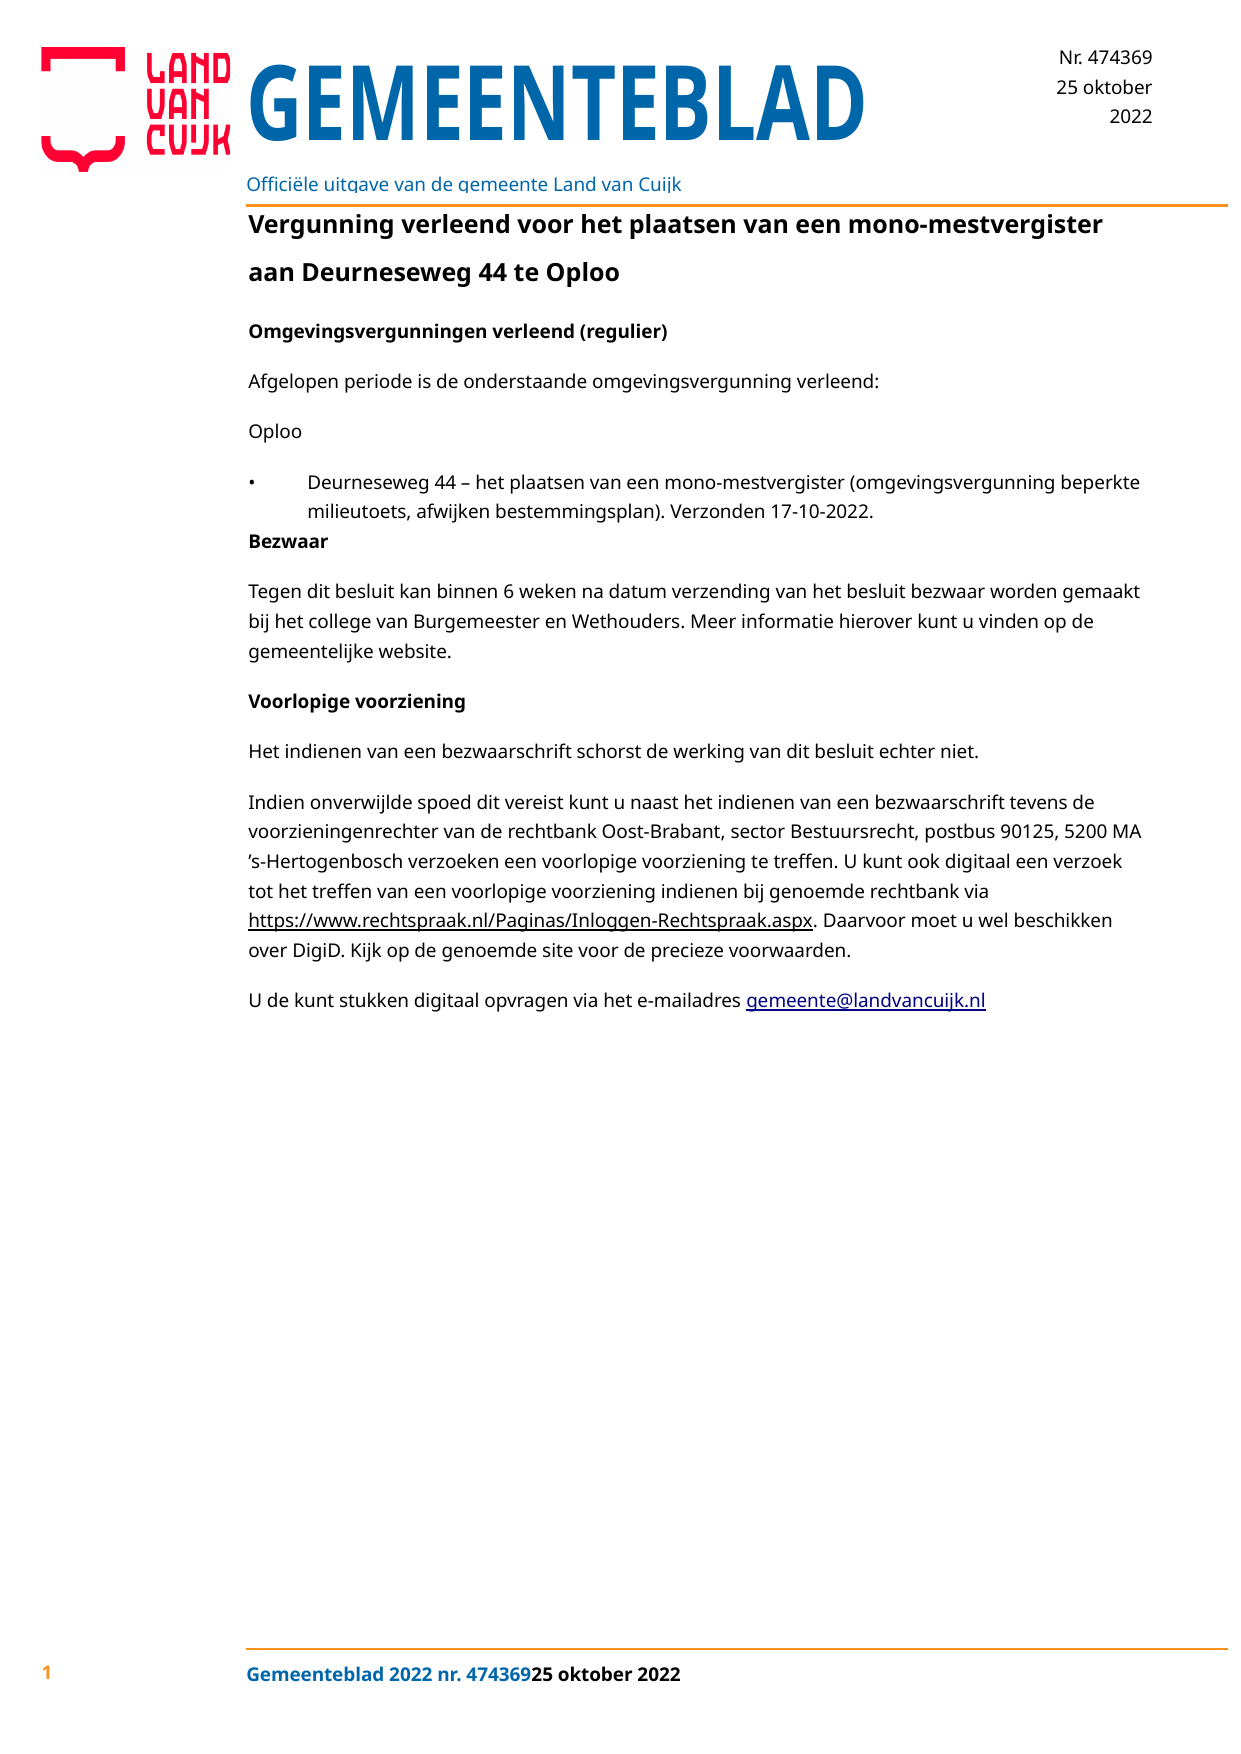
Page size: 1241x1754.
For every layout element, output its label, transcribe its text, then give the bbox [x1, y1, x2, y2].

text U de kunt stukken digitaal opvragen via het e-mailadres gemeente@landvancuijk.nl [248, 987, 1152, 1013]
list Deurneseweg 44 – het plaatsen van een mono-mestvergister (omgevingsvergunning beperkte milieutoets, afwijken bestemmingsplan). Verzonden 17-10-2022. [248, 469, 1152, 524]
text Het indienen van een bezwaarschrift schorst de werking van dit besluit echter niet. [248, 739, 1152, 764]
text Tegen dit besluit kan binnen 6 weken na datum verzending van het besluit bezwaar worden gemaakt bij het college van Burgemeester en Wethouders. Meer informatie hierover kunt u vinden op de gemeentelijke website. [248, 579, 1152, 664]
text Voorlopige voorziening [248, 688, 1152, 714]
picture [41, 47, 231, 172]
text Afgelopen periode is de onderstaande omgevingsvergunning verleend: [248, 368, 1152, 394]
text Oploo [248, 419, 1152, 444]
text Vergunning verleend voor het plaatsen van een mono-mestvergister aan Deurneseweg 44 te Oploo [248, 207, 1152, 288]
text Omgevingsvergunningen verleend (regulier) [248, 318, 1152, 344]
text Indien onverwijlde spoed dit vereist kunt u naast het indienen van een bezwaarschrift tevens de voorzieningenrechter van de rechtbank Oost-Brabant, sector Bestuursrecht, postbus 90125, 5200 MA ’s-Hertogenbosch verzoeken een voorlopige voorziening te treffen. U kunt ook digitaal een verzoek tot het treffen van een voorlopige voorziening indienen bij genoemde rechtbank via https://www.rechtspraak.nl/Paginas/Inloggen-Rechtspraak.aspx. Daarvoor moet u wel beschikken over DigiD. Kijk op de genoemde site voor de precieze voorwaarden. [248, 789, 1152, 963]
text Bezwaar [248, 528, 1152, 554]
